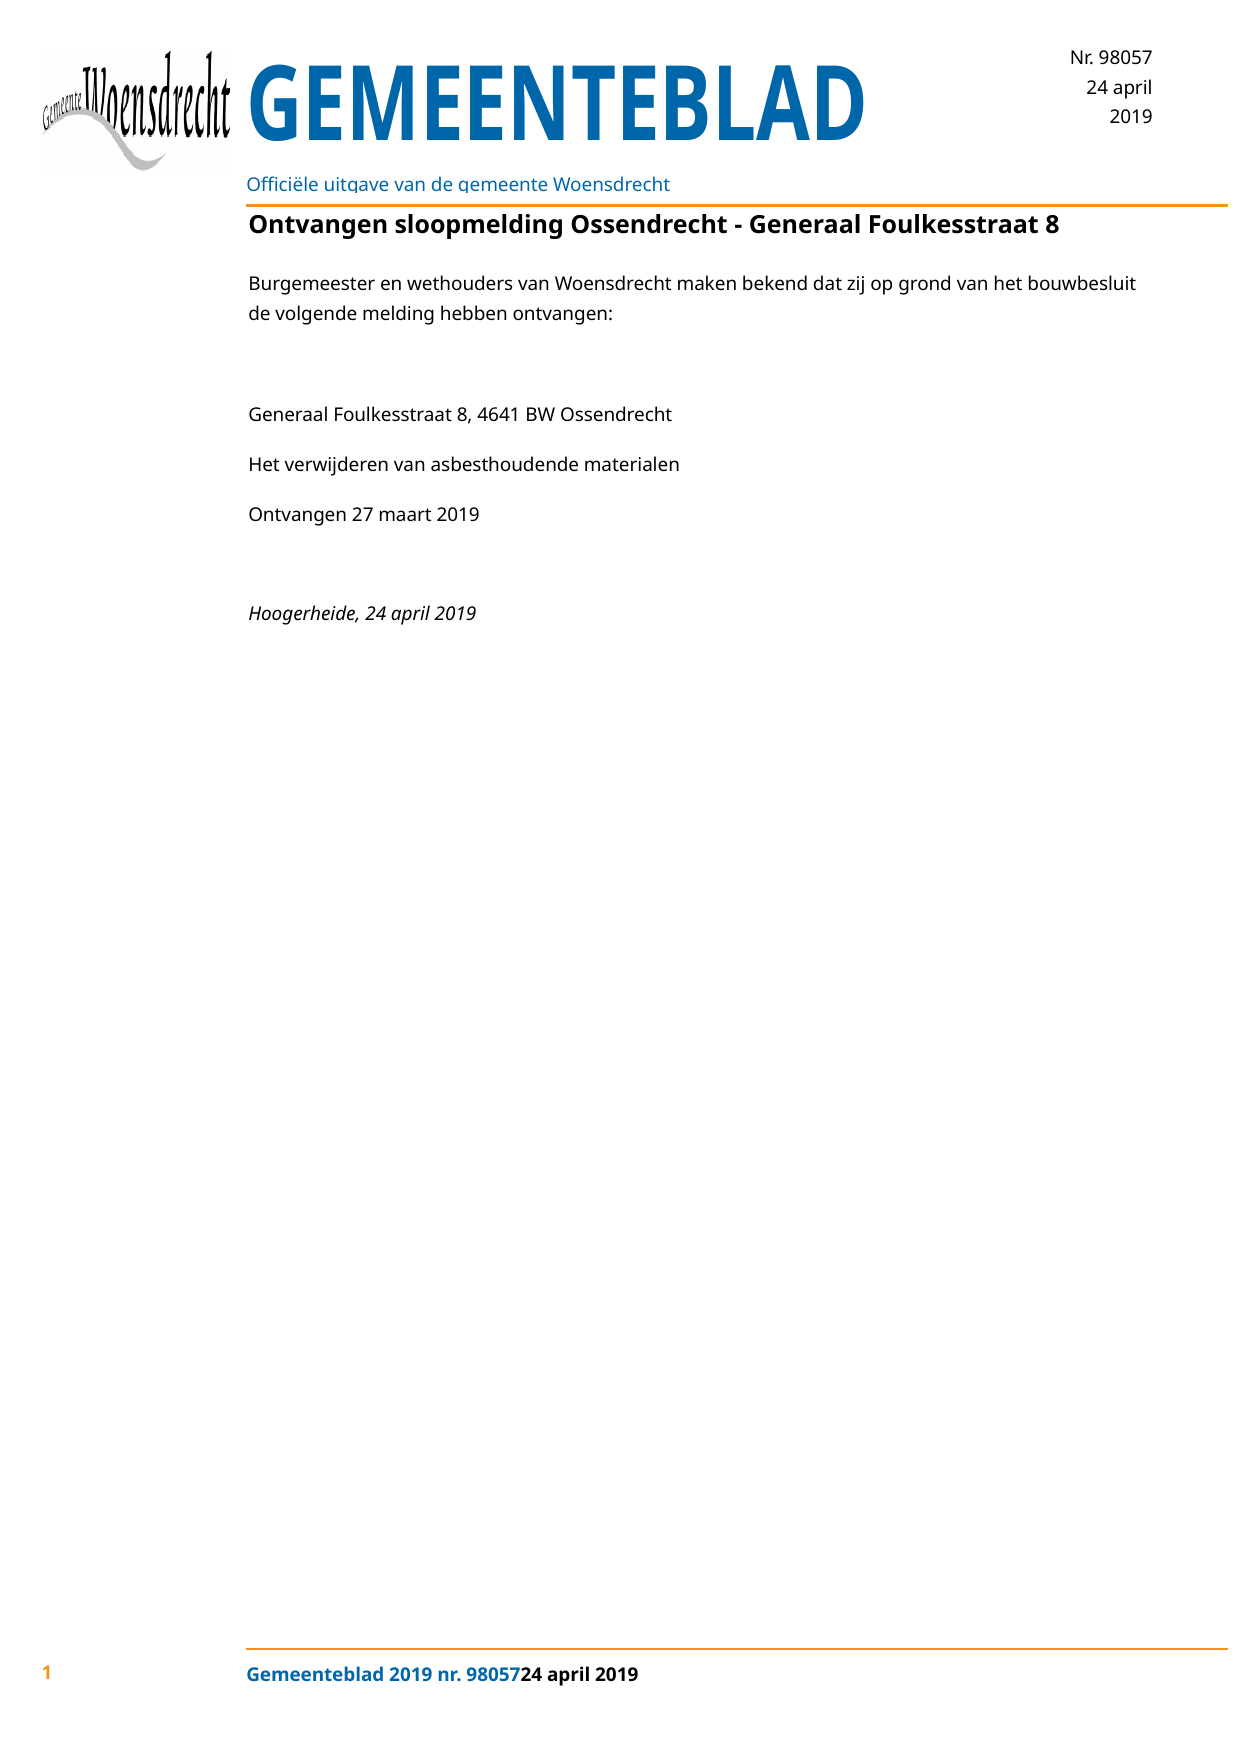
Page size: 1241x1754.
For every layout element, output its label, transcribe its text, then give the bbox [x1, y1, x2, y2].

picture [41, 47, 231, 172]
text Ontvangen sloopmelding Ossendrecht - Generaal Foulkesstraat 8 [248, 207, 1152, 241]
text Hoogerheide, 24 april 2019 [248, 600, 1152, 626]
text Generaal Foulkesstraat 8, 4641 BW Ossendrecht [248, 401, 1152, 426]
text Burgemeester en wethouders van Woensdrecht maken bekend dat zij op grond van het bouwbesluit de volgende melding hebben ontvangen: [248, 270, 1152, 326]
text Het verwijderen van asbesthoudende materialen [248, 451, 1152, 477]
text Ontvangen 27 maart 2019 [248, 502, 1152, 527]
